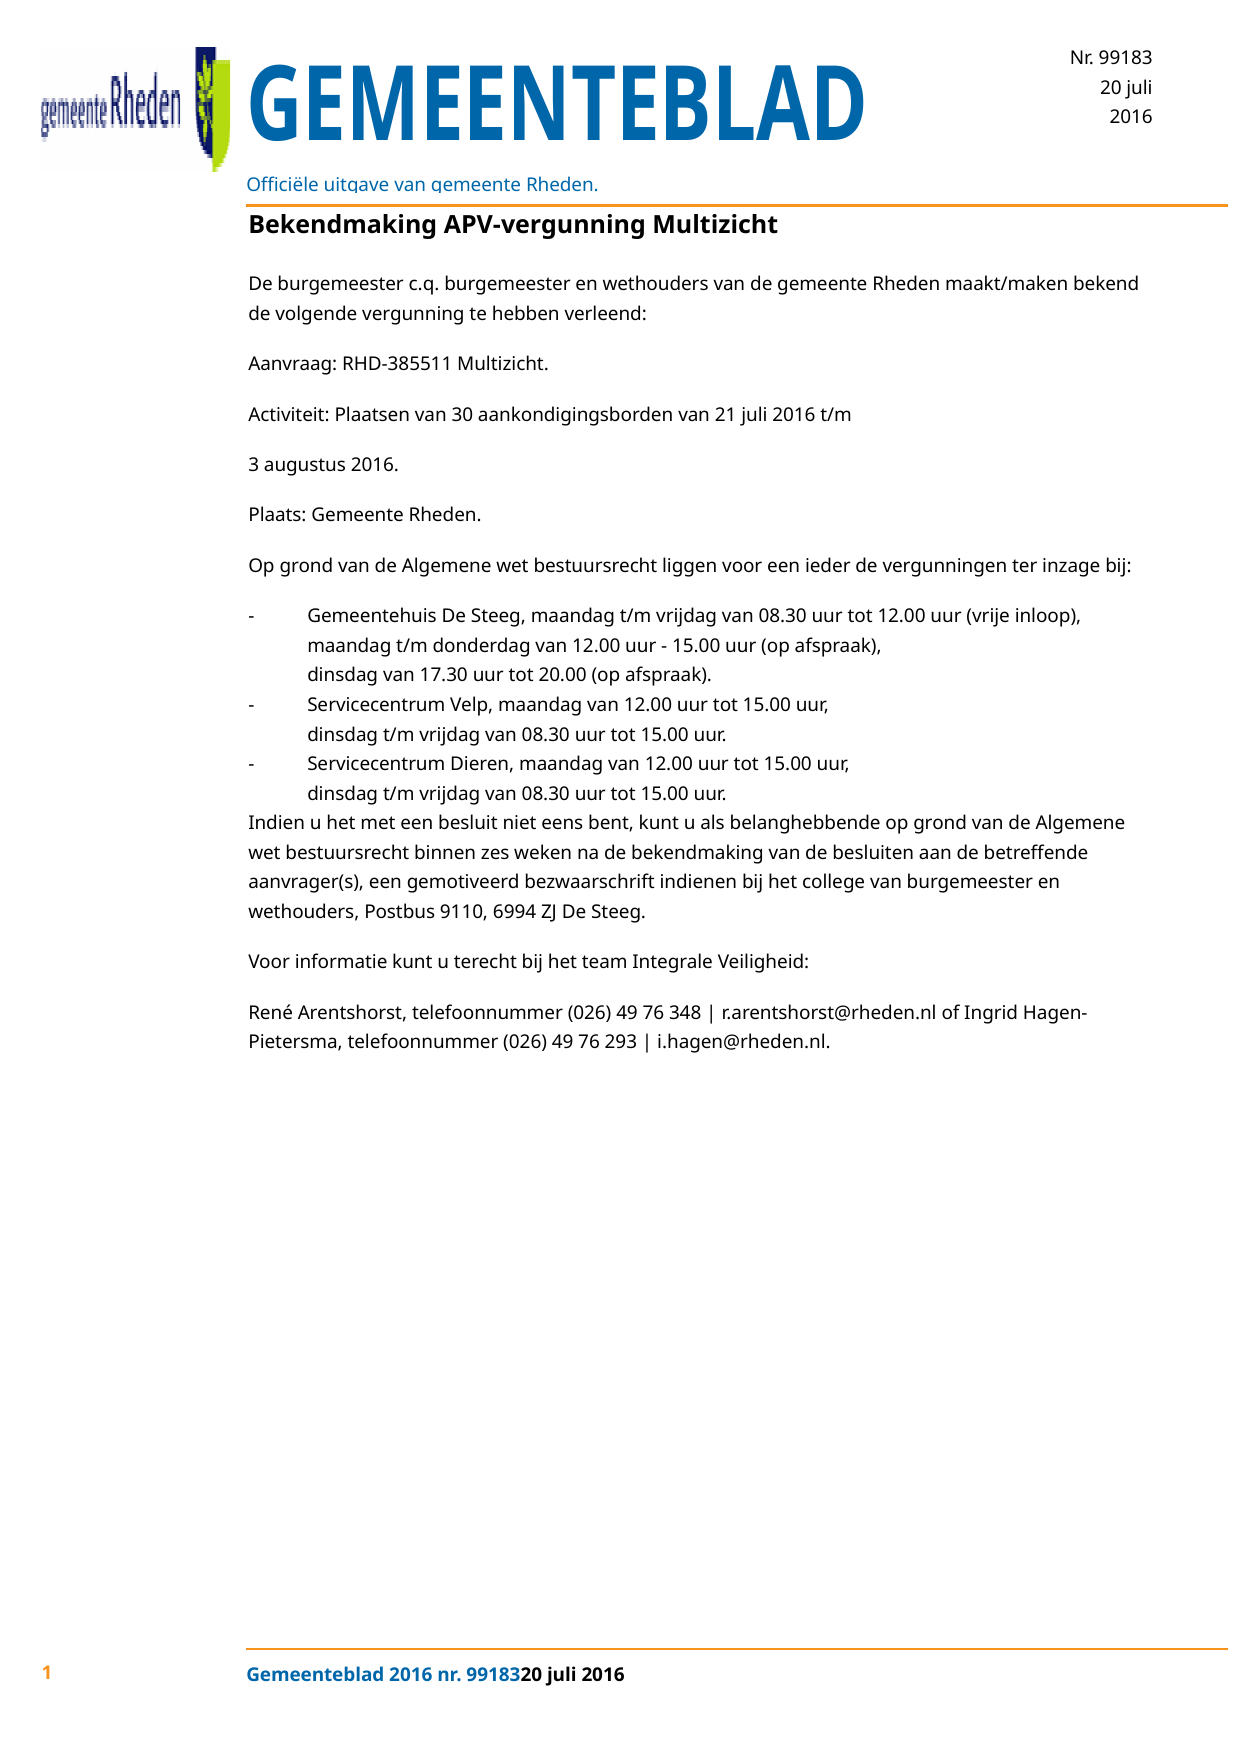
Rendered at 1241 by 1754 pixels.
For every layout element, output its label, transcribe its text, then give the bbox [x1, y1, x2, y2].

text Aanvraag: RHD-385511 Multizicht. [248, 350, 1152, 376]
text Activiteit: Plaatsen van 30 aankondigingsborden van 21 juli 2016 t/m [248, 401, 1152, 426]
text De burgemeester c.q. burgemeester en wethouders van de gemeente Rheden maakt/maken bekend de volgende vergunning te hebben verleend: [248, 270, 1152, 326]
text Op grond van de Algemene wet bestuursrecht liggen voor een ieder de vergunningen ter inzage bij: [248, 552, 1152, 578]
text Plaats: Gemeente Rheden. [248, 502, 1152, 527]
list dinsdag t/m vrijdag van 08.30 uur tot 15.00 uur. [248, 721, 1152, 746]
text Indien u het met een besluit niet eens bent, kunt u als belanghebbende op grond van de Algemene wet bestuursrecht binnen zes weken na de bekendmaking van de besluiten aan de betreffende aanvrager(s), een gemotiveerd bezwaarschrift indienen bij het college van burgemeester en wethouders, Postbus 9110, 6994 ZJ De Steeg. [248, 809, 1152, 924]
text 3 augustus 2016. [248, 451, 1152, 477]
picture [41, 47, 231, 172]
list dinsdag van 17.30 uur tot 20.00 (op afspraak). [248, 662, 1152, 687]
text Voor informatie kunt u terecht bij het team Integrale Veiligheid: [248, 949, 1152, 974]
list Servicecentrum Dieren, maandag van 12.00 uur tot 15.00 uur, [248, 750, 1152, 776]
list Servicecentrum Velp, maandag van 12.00 uur tot 15.00 uur, [248, 691, 1152, 717]
text René Arentshorst, telefoonnummer (026) 49 76 348 | r.arentshorst@rheden.nl of Ingrid Hagen-Pietersma, telefoonnummer (026) 49 76 293 | i.hagen@rheden.nl. [248, 999, 1152, 1054]
text Bekendmaking APV-vergunning Multizicht [248, 207, 1152, 241]
list maandag t/m donderdag van 12.00 uur - 15.00 uur (op afspraak), [248, 632, 1152, 658]
list dinsdag t/m vrijdag van 08.30 uur tot 15.00 uur. [248, 780, 1152, 806]
list Gemeentehuis De Steeg, maandag t/m vrijdag van 08.30 uur tot 12.00 uur (vrije inloop), [248, 602, 1152, 628]
